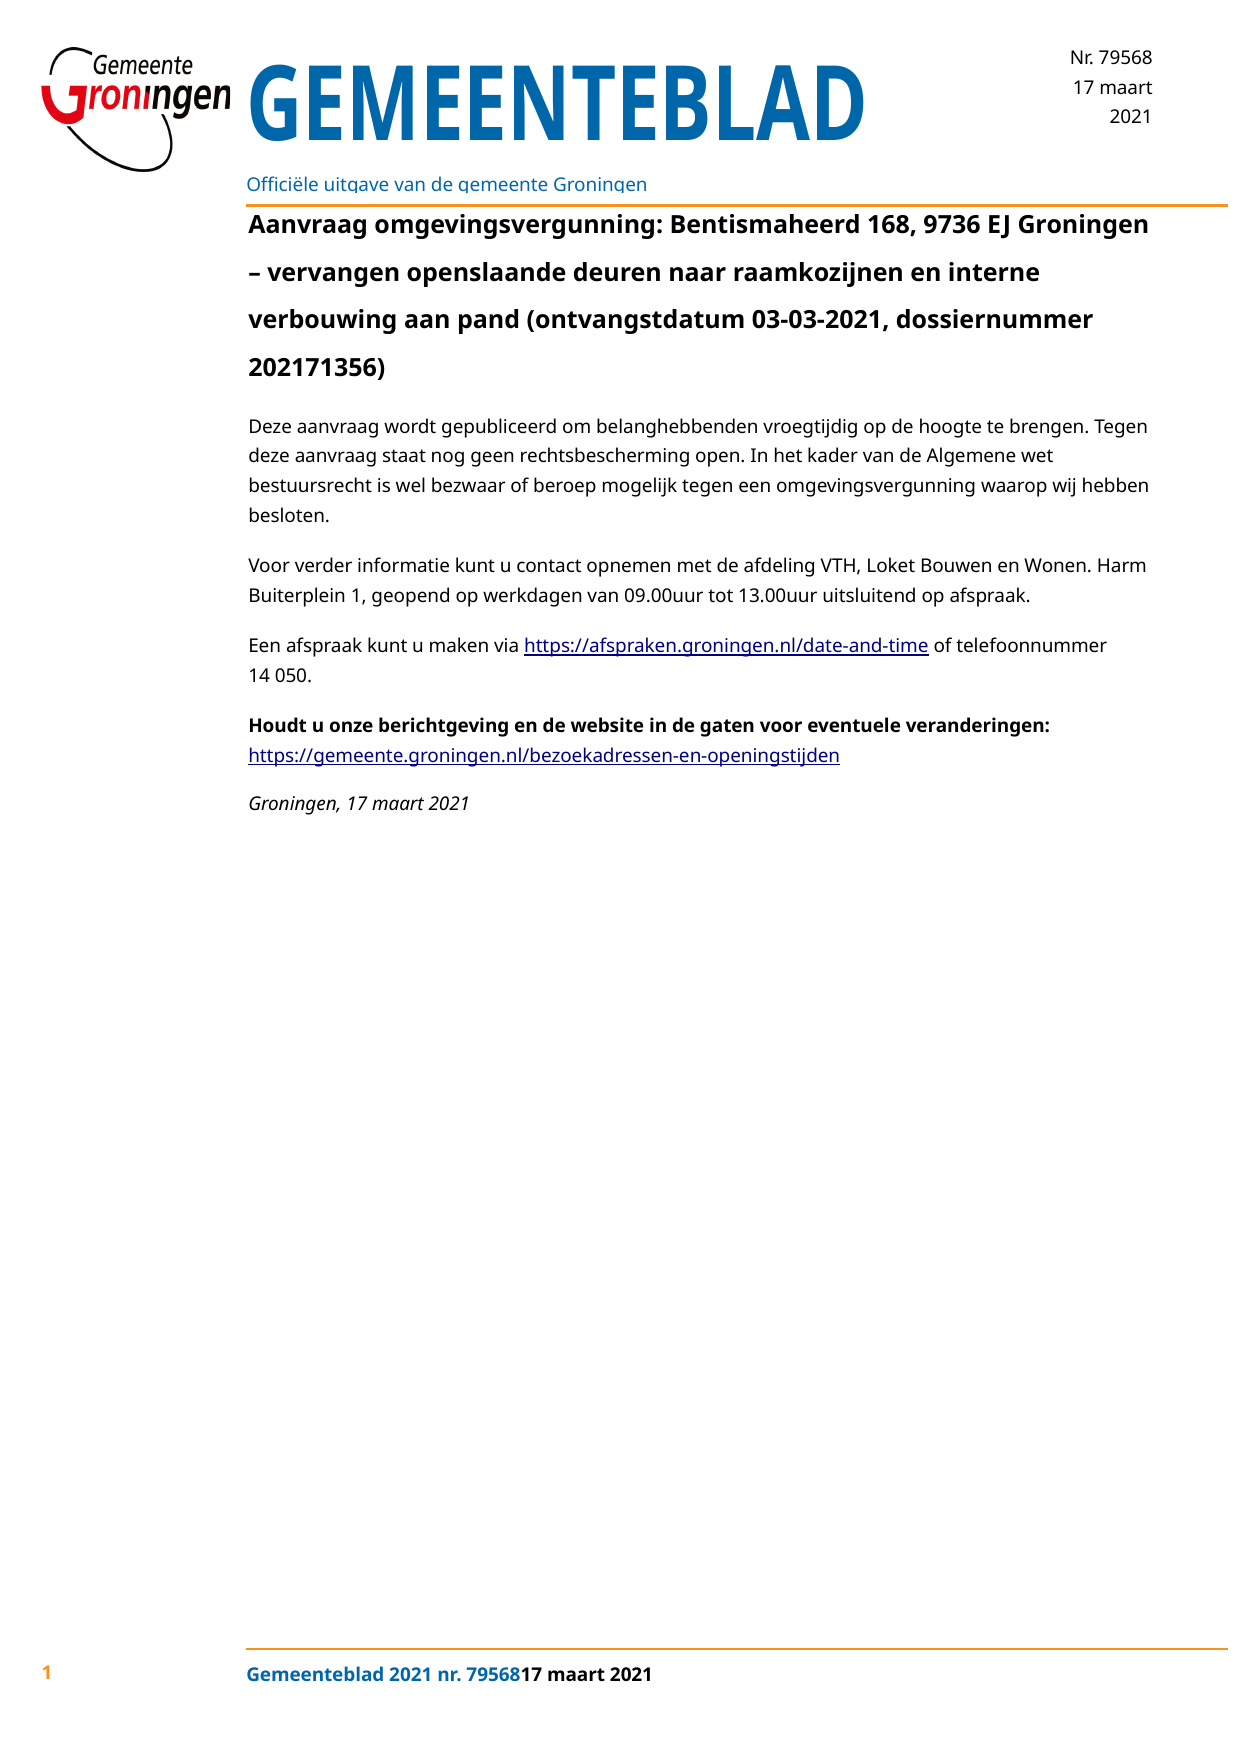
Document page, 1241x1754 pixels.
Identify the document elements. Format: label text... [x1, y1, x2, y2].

text Houdt u onze berichtgeving en de website in de gaten voor eventuele veranderingen: https://gemeente.groningen.nl/bezoekadressen-en-openingstijden [248, 712, 1152, 768]
text Een afspraak kunt u maken via https://afspraken.groningen.nl/date-and-time of telefoonnummer 14 050. [248, 632, 1152, 688]
text Aanvraag omgevingsvergunning: Bentismaheerd 168, 9736 EJ Groningen – vervangen openslaande deuren naar raamkozijnen en interne verbouwing aan pand (ontvangstdatum 03-03-2021, dossiernummer 202171356) [248, 207, 1152, 384]
text Deze aanvraag wordt gepubliceerd om belanghebbenden vroegtijdig op de hoogte te brengen. Tegen deze aanvraag staat nog geen rechtsbescherming open. In het kader van de Algemene wet bestuursrecht is wel bezwaar of beroep mogelijk tegen een omgevingsvergunning waarop wij hebben besloten. [248, 413, 1152, 528]
picture [41, 47, 231, 172]
text Groningen, 17 maart 2021 [248, 790, 1152, 815]
text Voor verder informatie kunt u contact opnemen met de afdeling VTH, Loket Bouwen en Wonen. Harm Buiterplein 1, geopend op werkdagen van 09.00uur tot 13.00uur uitsluitend op afspraak. [248, 552, 1152, 608]
